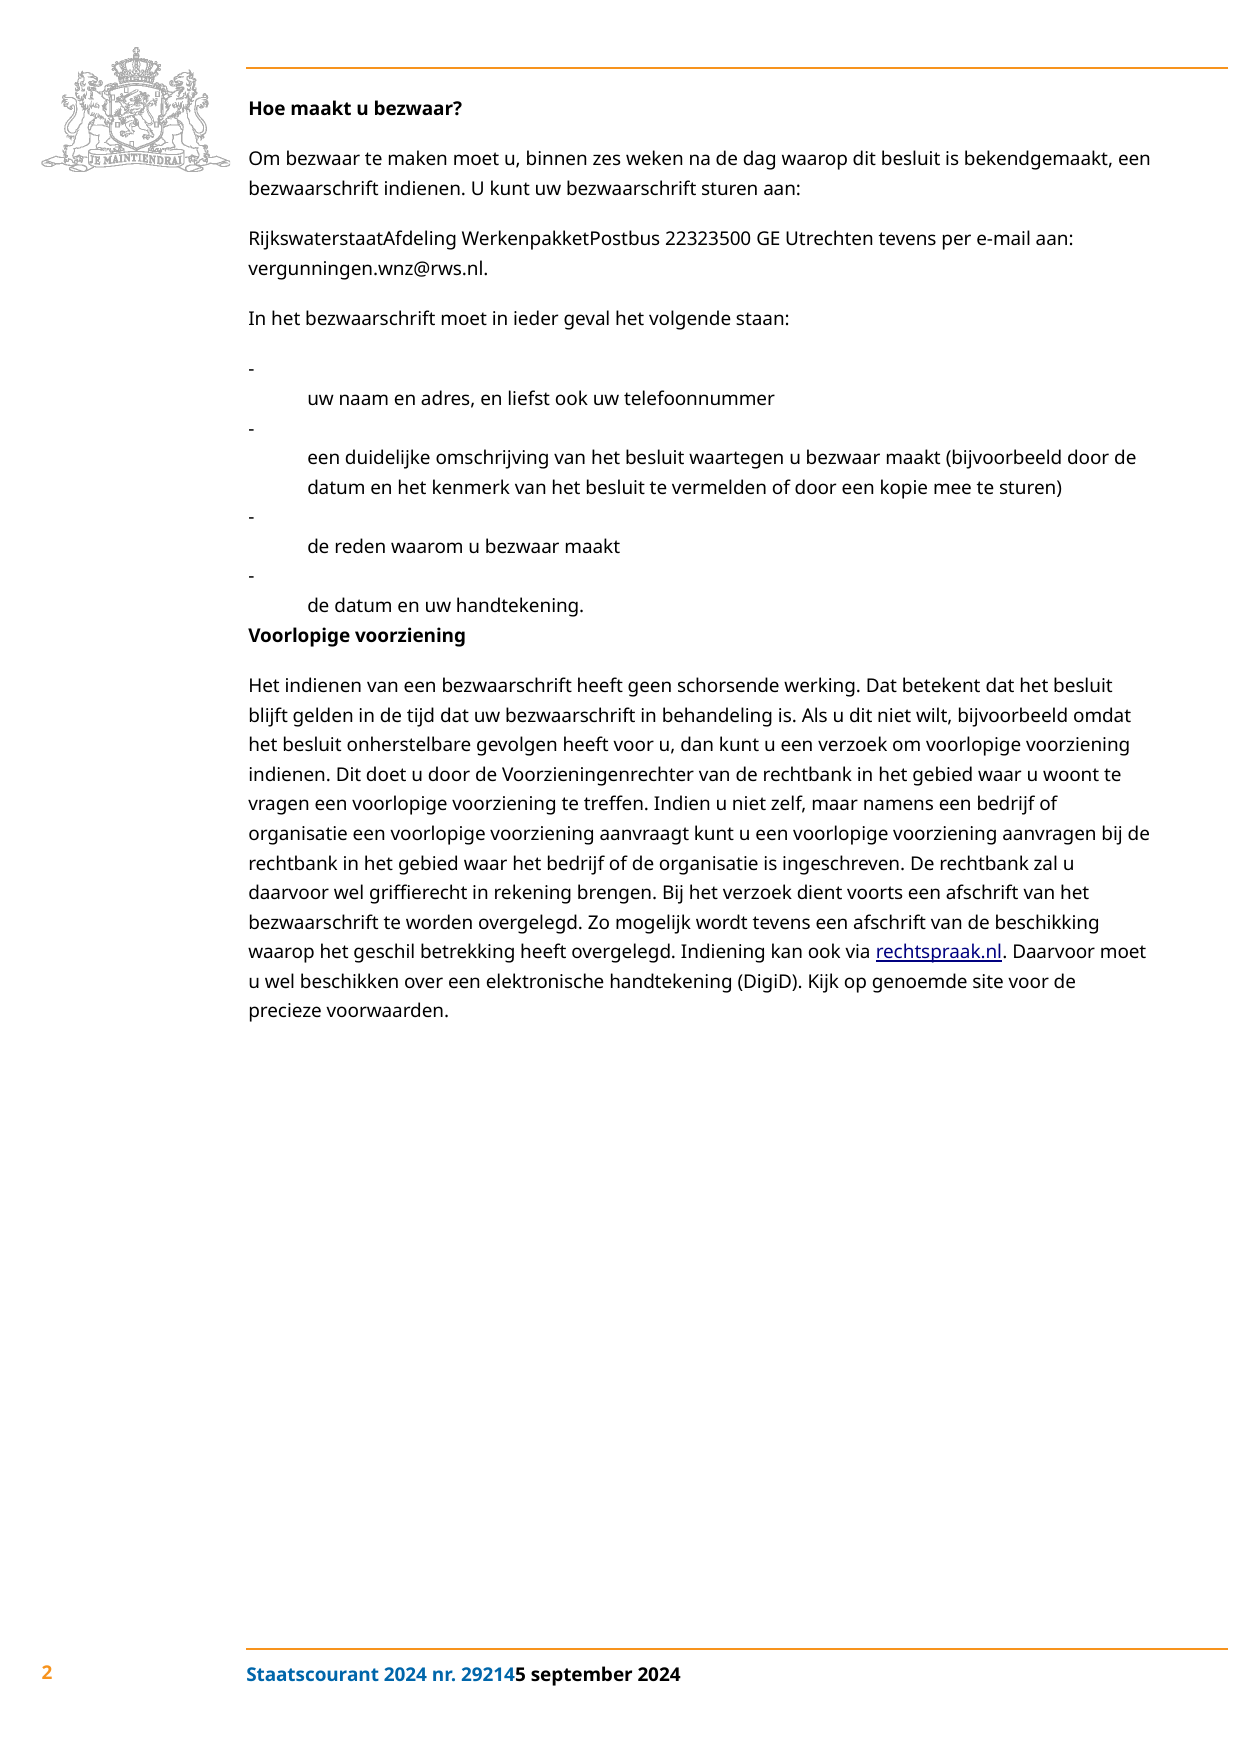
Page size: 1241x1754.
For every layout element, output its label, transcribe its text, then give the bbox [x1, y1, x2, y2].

list een duidelijke omschrijving van het besluit waartegen u bezwaar maakt (bijvoorbeeld door de datum en het kenmerk van het besluit te vermelden of door een kopie mee te sturen) [248, 444, 1152, 500]
list de reden waarom u bezwaar maakt [248, 533, 1152, 559]
text Hoe maakt u bezwaar? [248, 95, 1152, 121]
list uw naam en adres, en liefst ook uw telefoonnummer [248, 385, 1152, 411]
list de datum en uw handtekening. [248, 592, 1152, 618]
text Het indienen van een bezwaarschrift heeft geen schorsende werking. Dat betekent dat het besluit blijft gelden in de tijd dat uw bezwaarschrift in behandeling is. Als u dit niet wilt, bijvoorbeeld omdat het besluit onherstelbare gevolgen heeft voor u, dan kunt u een verzoek om voorlopige voorziening indienen. Dit doet u door de Voorzieningenrechter van de rechtbank in het gebied waar u woont te vragen een voorlopige voorziening te treffen. Indien u niet zelf, maar namens een bedrijf of organisatie een voorlopige voorziening aanvraagt kunt u een voorlopige voorziening aanvragen bij de rechtbank in het gebied waar het bedrijf of de organisatie is ingeschreven. De rechtbank zal u daarvoor wel griffierecht in rekening brengen. Bij het verzoek dient voorts een afschrift van het bezwaarschrift te worden overgelegd. Zo mogelijk wordt tevens een afschrift van de beschikking waarop het geschil betrekking heeft overgelegd. Indiening kan ook via rechtspraak.nl. Daarvoor moet u wel beschikken over een elektronische handtekening (DigiD). Kijk op genoemde site voor de precieze voorwaarden. [248, 672, 1152, 1023]
text In het bezwaarschrift moet in ieder geval het volgende staan: [248, 305, 1152, 331]
text Om bezwaar te maken moet u, binnen zes weken na de dag waarop dit besluit is bekendgemaakt, een bezwaarschrift indienen. U kunt uw bezwaarschrift sturen aan: [248, 145, 1152, 201]
text Voorlopige voorziening [248, 622, 1152, 648]
text RijkswaterstaatAfdeling WerkenpakketPostbus 22323500 GE Utrechten tevens per e-mail aan: vergunningen.wnz@rws.nl. [248, 225, 1152, 281]
picture [41, 47, 231, 172]
